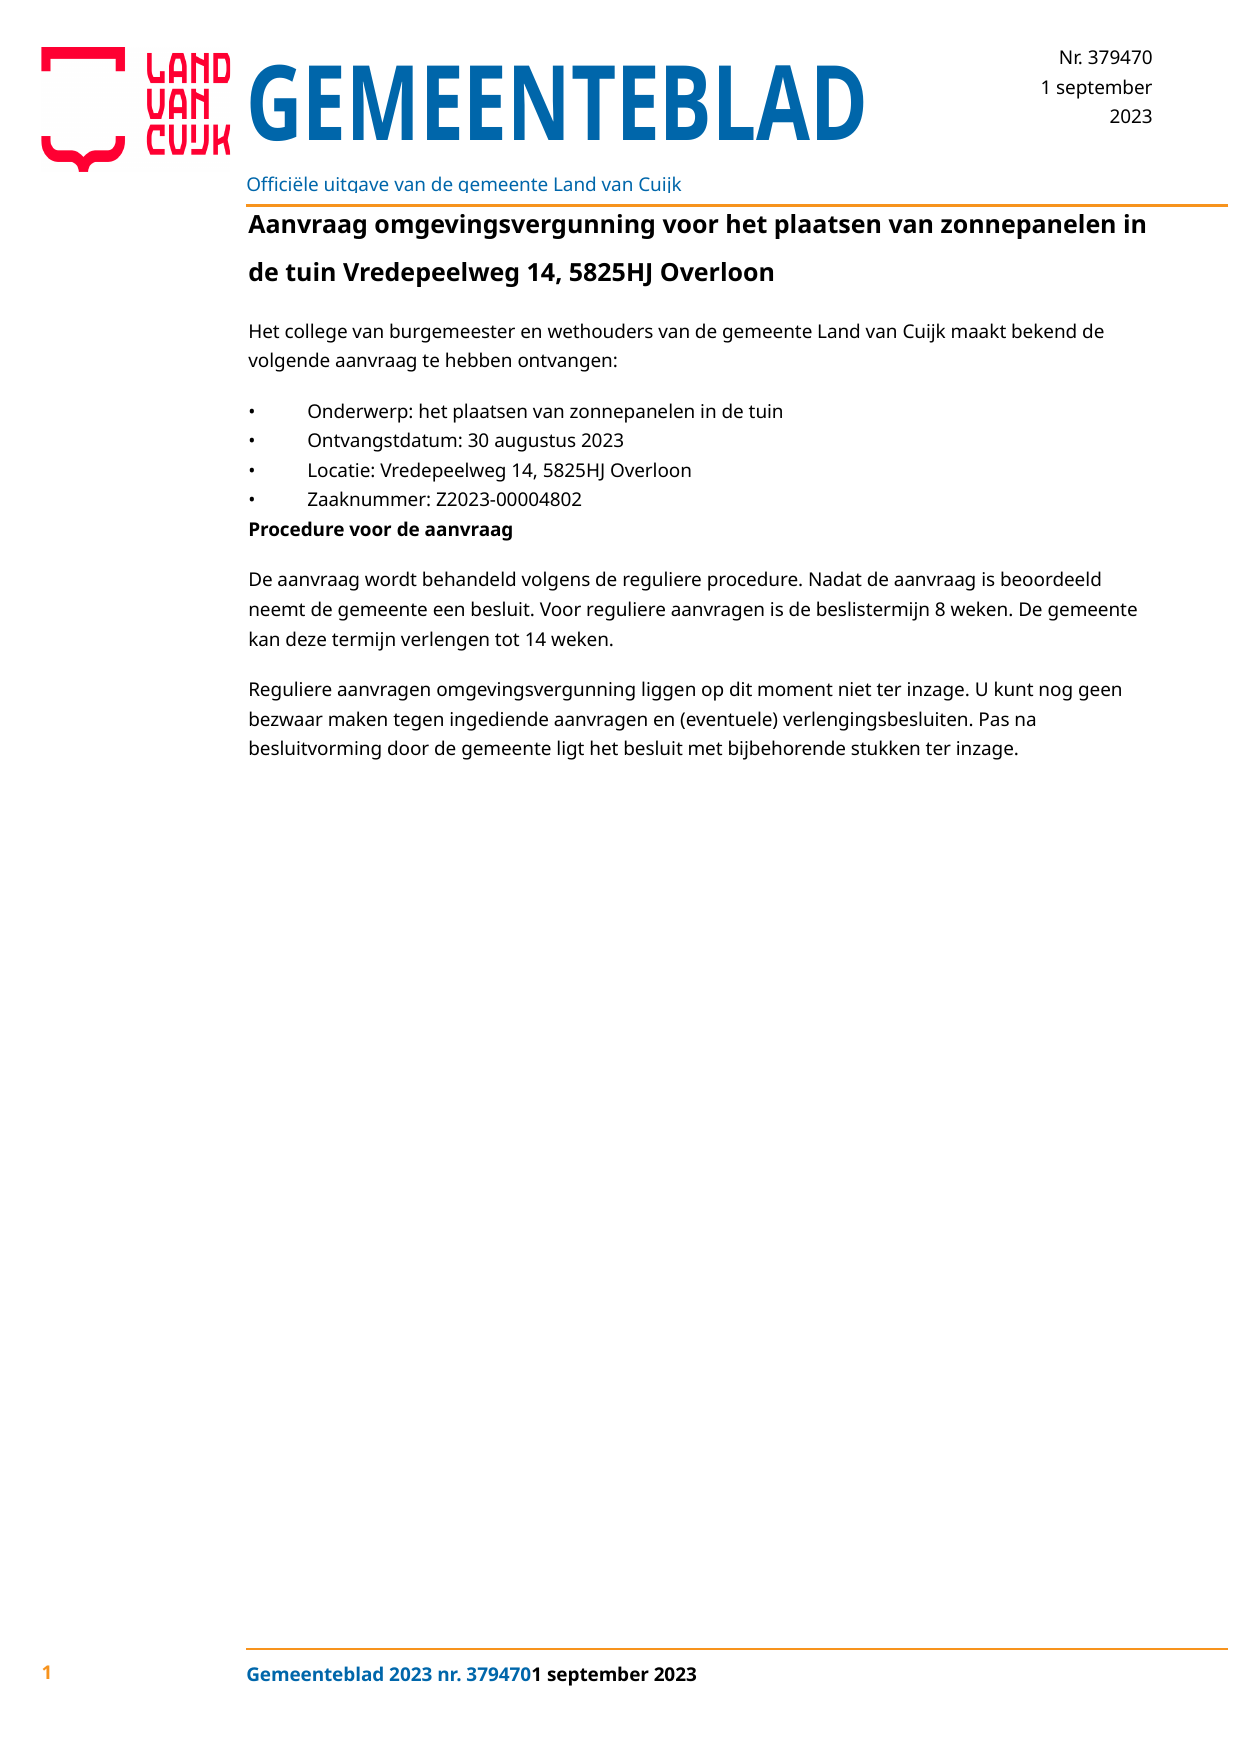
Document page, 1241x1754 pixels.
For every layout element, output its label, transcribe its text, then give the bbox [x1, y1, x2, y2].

text Aanvraag omgevingsvergunning voor het plaatsen van zonnepanelen in de tuin Vredepeelweg 14, 5825HJ Overloon [248, 207, 1152, 288]
text Procedure voor de aanvraag [248, 516, 1152, 542]
list Onderwerp: het plaatsen van zonnepanelen in de tuin [248, 398, 1152, 424]
list Zaaknummer: Z2023-00004802 [248, 487, 1152, 512]
text De aanvraag wordt behandeld volgens de reguliere procedure. Nadat de aanvraag is beoordeeld neemt de gemeente een besluit. Voor reguliere aanvragen is de beslistermijn 8 weken. De gemeente kan deze termijn verlengen tot 14 weken. [248, 567, 1152, 652]
text Reguliere aanvragen omgevingsvergunning liggen op dit moment niet ter inzage. U kunt nog geen bezwaar maken tegen ingediende aanvragen en (eventuele) verlengingsbesluiten. Pas na besluitvorming door de gemeente ligt het besluit met bijbehorende stukken ter inzage. [248, 676, 1152, 761]
list Ontvangstdatum: 30 augustus 2023 [248, 427, 1152, 453]
list Locatie: Vredepeelweg 14, 5825HJ Overloon [248, 457, 1152, 483]
text Het college van burgemeester en wethouders van de gemeente Land van Cuijk maakt bekend de volgende aanvraag te hebben ontvangen: [248, 318, 1152, 373]
picture [41, 47, 231, 172]
